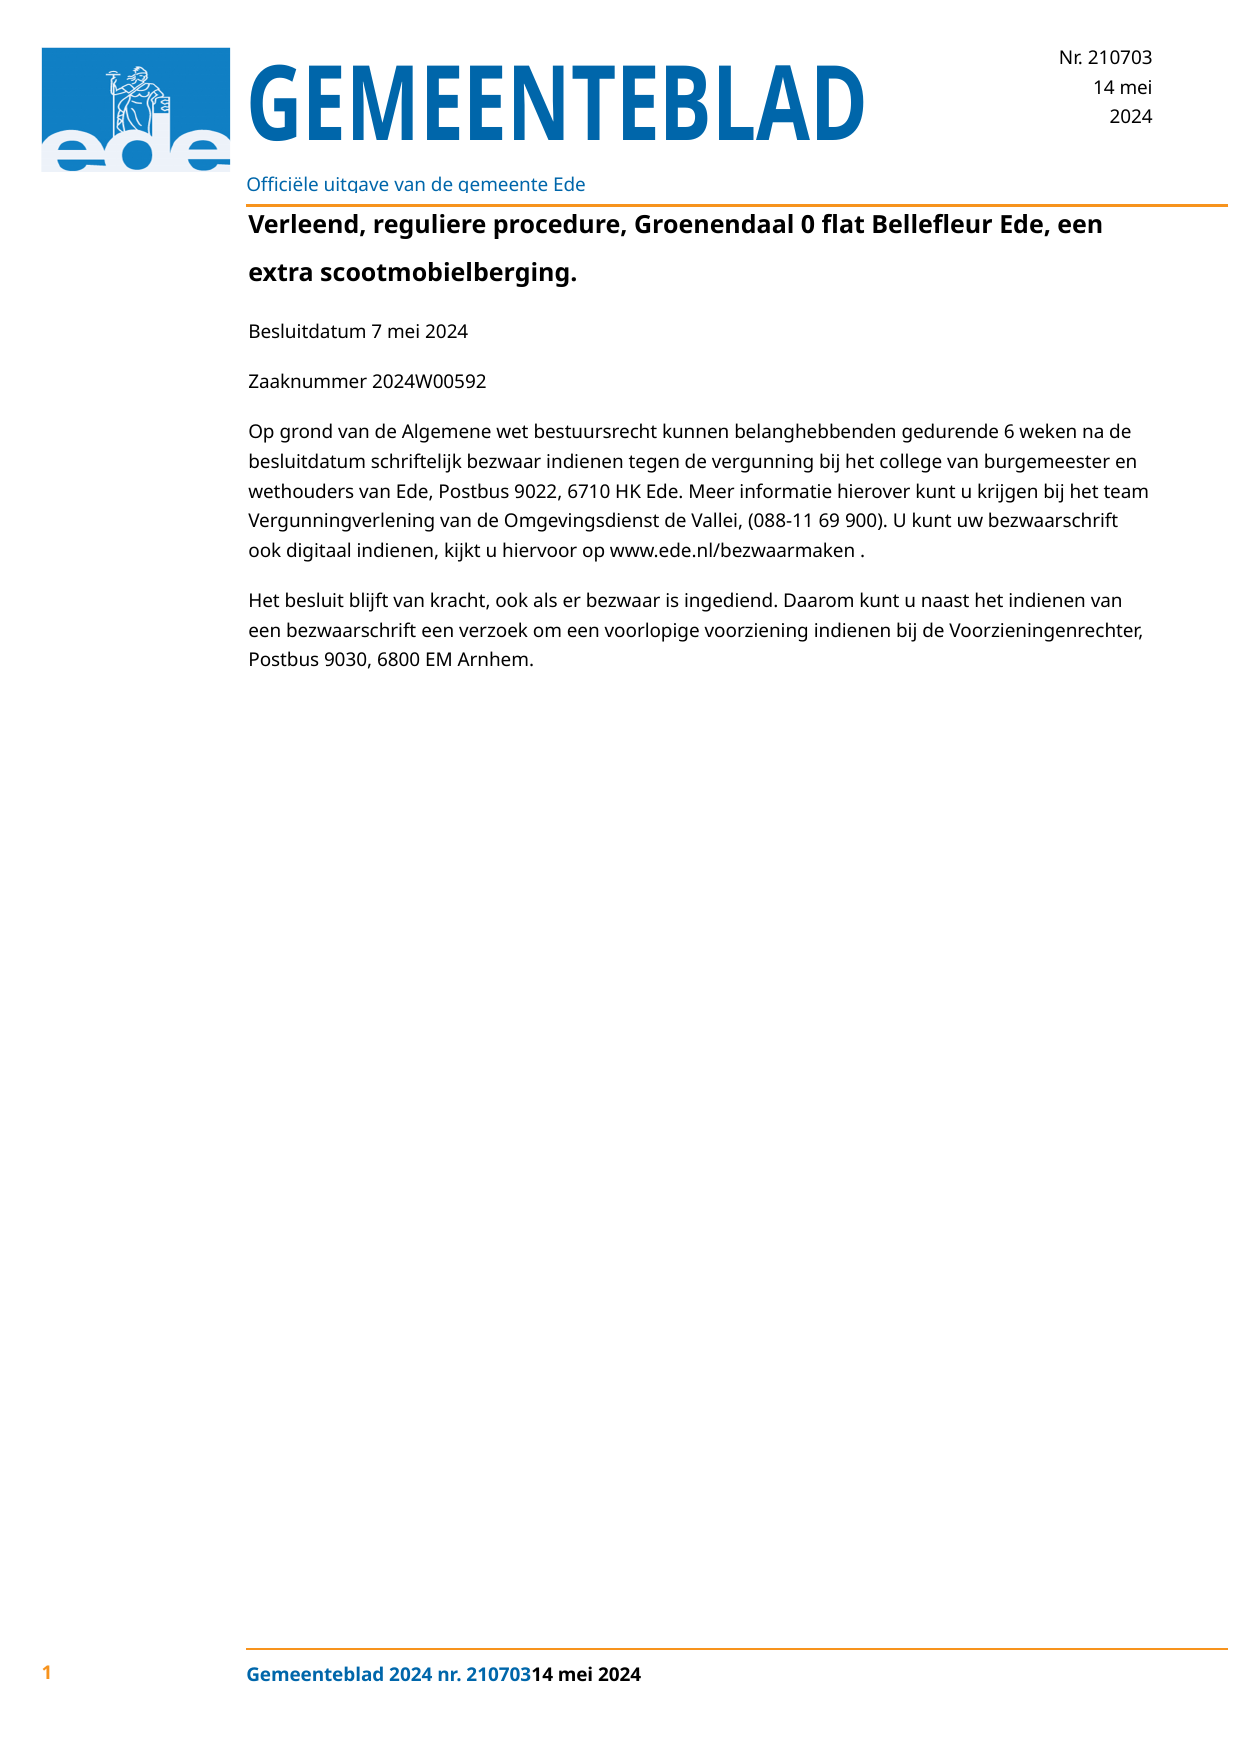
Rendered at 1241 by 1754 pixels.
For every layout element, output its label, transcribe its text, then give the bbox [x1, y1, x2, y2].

text Op grond van de Algemene wet bestuursrecht kunnen belanghebbenden gedurende 6 weken na de besluitdatum schriftelijk bezwaar indienen tegen de vergunning bij het college van burgemeester en wethouders van Ede, Postbus 9022, 6710 HK Ede. Meer informatie hierover kunt u krijgen bij het team Vergunningverlening van de Omgevingsdienst de Vallei, (088-11 69 900). U kunt uw bezwaarschrift ook digitaal indienen, kijkt u hiervoor op www.ede.nl/bezwaarmaken . [248, 419, 1152, 563]
text Zaaknummer 2024W00592 [248, 368, 1152, 394]
text Verleend, reguliere procedure, Groenendaal 0 flat Bellefleur Ede, een extra scootmobielberging. [248, 207, 1152, 288]
text Besluitdatum 7 mei 2024 [248, 318, 1152, 344]
picture [41, 47, 231, 172]
text Het besluit blijft van kracht, ook als er bezwaar is ingediend. Daarom kunt u naast het indienen van een bezwaarschrift een verzoek om een voorlopige voorziening indienen bij de Voorzieningenrechter, Postbus 9030, 6800 EM Arnhem. [248, 587, 1152, 672]
